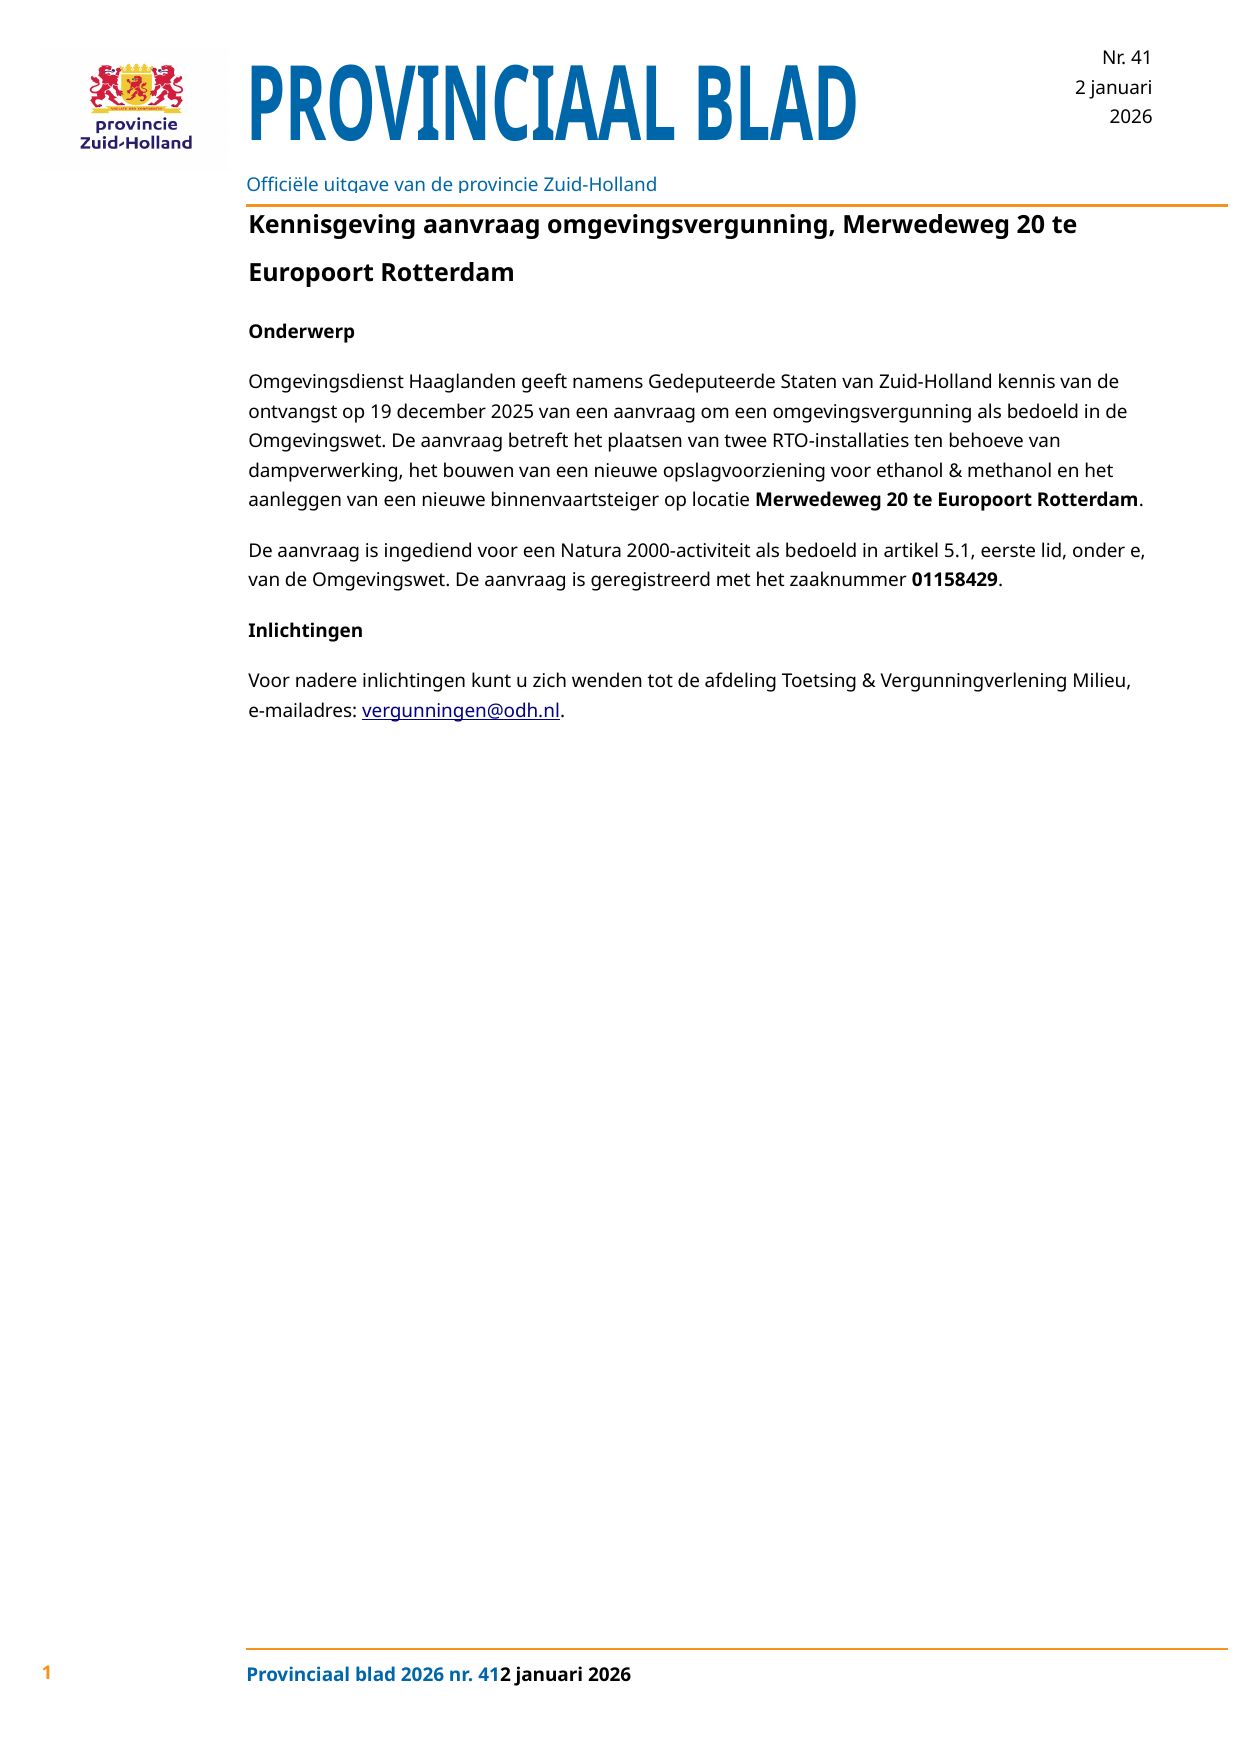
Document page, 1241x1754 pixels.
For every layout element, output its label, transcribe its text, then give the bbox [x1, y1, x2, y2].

text Onderwerp [248, 318, 1152, 344]
text Inlichtingen [248, 617, 1152, 643]
text Kennisgeving aanvraag omgevingsvergunning, Merwedeweg 20 te Europoort Rotterdam [248, 207, 1152, 288]
picture [41, 47, 231, 172]
text De aanvraag is ingediend voor een Natura 2000-activiteit als bedoeld in artikel 5.1, eerste lid, onder e, van de Omgevingswet. De aanvraag is geregistreerd met het zaaknummer 01158429. [248, 537, 1152, 592]
text Voor nadere inlichtingen kunt u zich wenden tot de afdeling Toetsing & Vergunningverlening Milieu, e-mailadres: vergunningen@odh.nl. [248, 667, 1152, 723]
text Omgevingsdienst Haaglanden geeft namens Gedeputeerde Staten van Zuid-Holland kennis van de ontvangst op 19 december 2025 van een aanvraag om een omgevingsvergunning als bedoeld in de Omgevingswet. De aanvraag betreft het plaatsen van twee RTO-installaties ten behoeve van dampverwerking, het bouwen van een nieuwe opslagvoorziening voor ethanol & methanol en het aanleggen van een nieuwe binnenvaartsteiger op locatie Merwedeweg 20 te Europoort Rotterdam. [248, 368, 1152, 512]
